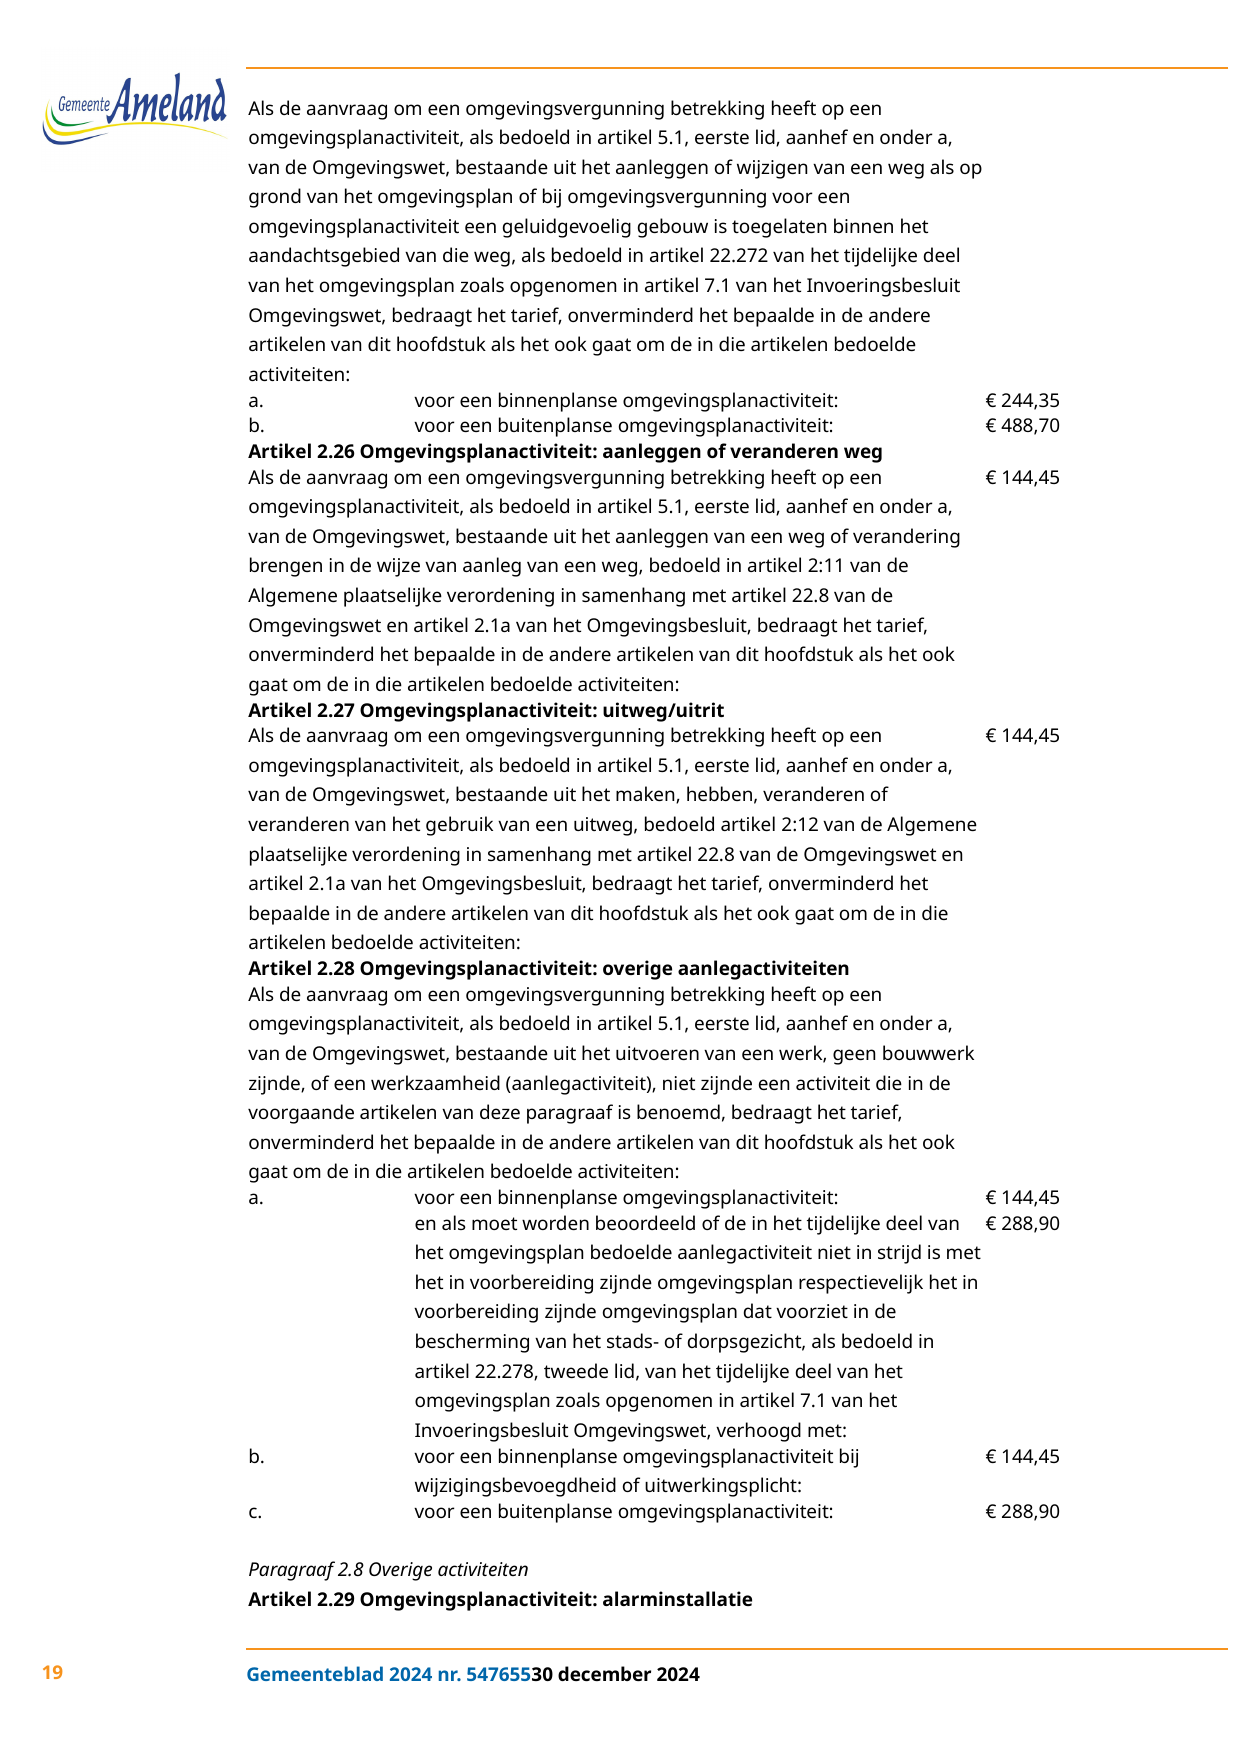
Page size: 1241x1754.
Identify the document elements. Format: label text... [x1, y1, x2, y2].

table_header [1009, 1586, 1152, 1612]
text Paragraaf 2.8 Overige activiteiten [248, 1557, 1152, 1582]
table_cell € 288,90 [985, 1498, 1152, 1524]
table_cell a. [248, 1184, 414, 1210]
table_cell Als de aanvraag om een omgevingsvergunning betrekking heeft op een omgevingsplanactiviteit, als bedoeld in artikel 5.1, eerste lid, aanhef en onder a, van de Omgevingswet, bestaande uit het maken, hebben, veranderen of veranderen van het gebruik van een uitweg, bedoeld artikel 2:12 van de Algemene plaatselijke verordening in samenhang met artikel 22.8 van de Omgevingswet en artikel 2.1a van het Omgevingsbesluit, bedraagt het tarief, onverminderd het bepaalde in de andere artikelen van dit hoofdstuk als het ook gaat om de in die artikelen bedoelde activiteiten: [248, 723, 985, 955]
table_cell [985, 697, 1152, 722]
table_cell Als de aanvraag om een omgevingsvergunning betrekking heeft op een omgevingsplanactiviteit, als bedoeld in artikel 5.1, eerste lid, aanhef en onder a, van de Omgevingswet, bestaande uit het aanleggen van een weg of verandering brengen in de wijze van aanleg van een weg, bedoeld in artikel 2:11 van de Algemene plaatselijke verordening in samenhang met artikel 22.8 van de Omgevingswet en artikel 2.1a van het Omgevingsbesluit, bedraagt het tarief, onverminderd het bepaalde in de andere artikelen van dit hoofdstuk als het ook gaat om de in die artikelen bedoelde activiteiten: [248, 464, 985, 697]
table_cell Als de aanvraag om een omgevingsvergunning betrekking heeft op een omgevingsplanactiviteit, als bedoeld in artikel 5.1, eerste lid, aanhef en onder a, van de Omgevingswet, bestaande uit het aanleggen of wijzigen van een weg als op grond van het omgevingsplan of bij omgevingsvergunning voor een omgevingsplanactiviteit een geluidgevoelig gebouw is toegelaten binnen het aandachtsgebied van die weg, als bedoeld in artikel 22.272 van het tijdelijke deel van het omgevingsplan zoals opgenomen in artikel 7.1 van het Invoeringsbesluit Omgevingswet, bedraagt het tarief, onverminderd het bepaalde in de andere artikelen van dit hoofdstuk als het ook gaat om de in die artikelen bedoelde activiteiten: [248, 95, 985, 387]
table_cell [985, 955, 1152, 981]
table_cell [248, 1210, 414, 1443]
table_cell a. [248, 387, 414, 412]
table_cell € 244,35 [985, 387, 1152, 412]
table_cell c. [248, 1498, 414, 1524]
table_header Artikel 2.29 Omgevingsplanactiviteit: alarminstallatie [248, 1586, 1009, 1612]
table_cell voor een binnenplanse omgevingsplanactiviteit: [414, 387, 985, 412]
table_cell Artikel 2.26 Omgevingsplanactiviteit: aanleggen of veranderen weg [248, 438, 985, 464]
table_cell € 144,45 [985, 1443, 1152, 1498]
table_cell [985, 95, 1152, 387]
table_cell [985, 438, 1152, 464]
table_cell € 144,45 [985, 1184, 1152, 1210]
table_cell € 144,45 [985, 723, 1152, 955]
table_cell voor een binnenplanse omgevingsplanactiviteit: [414, 1184, 985, 1210]
table_cell en als moet worden beoordeeld of de in het tijdelijke deel van het omgevingsplan bedoelde aanlegactiviteit niet in strijd is met het in voorbereiding zijnde omgevingsplan respectievelijk het in voorbereiding zijnde omgevingsplan dat voorziet in de bescherming van het stads- of dorpsgezicht, als bedoeld in artikel 22.278, tweede lid, van het tijdelijke deel van het omgevingsplan zoals opgenomen in artikel 7.1 van het Invoeringsbesluit Omgevingswet, verhoogd met: [414, 1210, 985, 1443]
table_cell € 144,45 [985, 464, 1152, 697]
table_cell b. [248, 413, 414, 438]
picture [41, 47, 231, 172]
table_cell b. [248, 1443, 414, 1498]
table_cell voor een buitenplanse omgevingsplanactiviteit: [414, 1498, 985, 1524]
table_cell Artikel 2.28 Omgevingsplanactiviteit: overige aanlegactiviteiten [248, 955, 985, 981]
table_cell € 488,70 [985, 413, 1152, 438]
table_cell € 288,90 [985, 1210, 1152, 1443]
table_cell [985, 981, 1152, 1184]
table_cell voor een binnenplanse omgevingsplanactiviteit bij wijzigingsbevoegdheid of uitwerkingsplicht: [414, 1443, 985, 1498]
table_cell Artikel 2.27 Omgevingsplanactiviteit: uitweg/uitrit [248, 697, 985, 722]
table_cell voor een buitenplanse omgevingsplanactiviteit: [414, 413, 985, 438]
table_cell Als de aanvraag om een omgevingsvergunning betrekking heeft op een omgevingsplanactiviteit, als bedoeld in artikel 5.1, eerste lid, aanhef en onder a, van de Omgevingswet, bestaande uit het uitvoeren van een werk, geen bouwwerk zijnde, of een werkzaamheid (aanlegactiviteit), niet zijnde een activiteit die in de voorgaande artikelen van deze paragraaf is benoemd, bedraagt het tarief, onverminderd het bepaalde in de andere artikelen van dit hoofdstuk als het ook gaat om de in die artikelen bedoelde activiteiten: [248, 981, 985, 1184]
